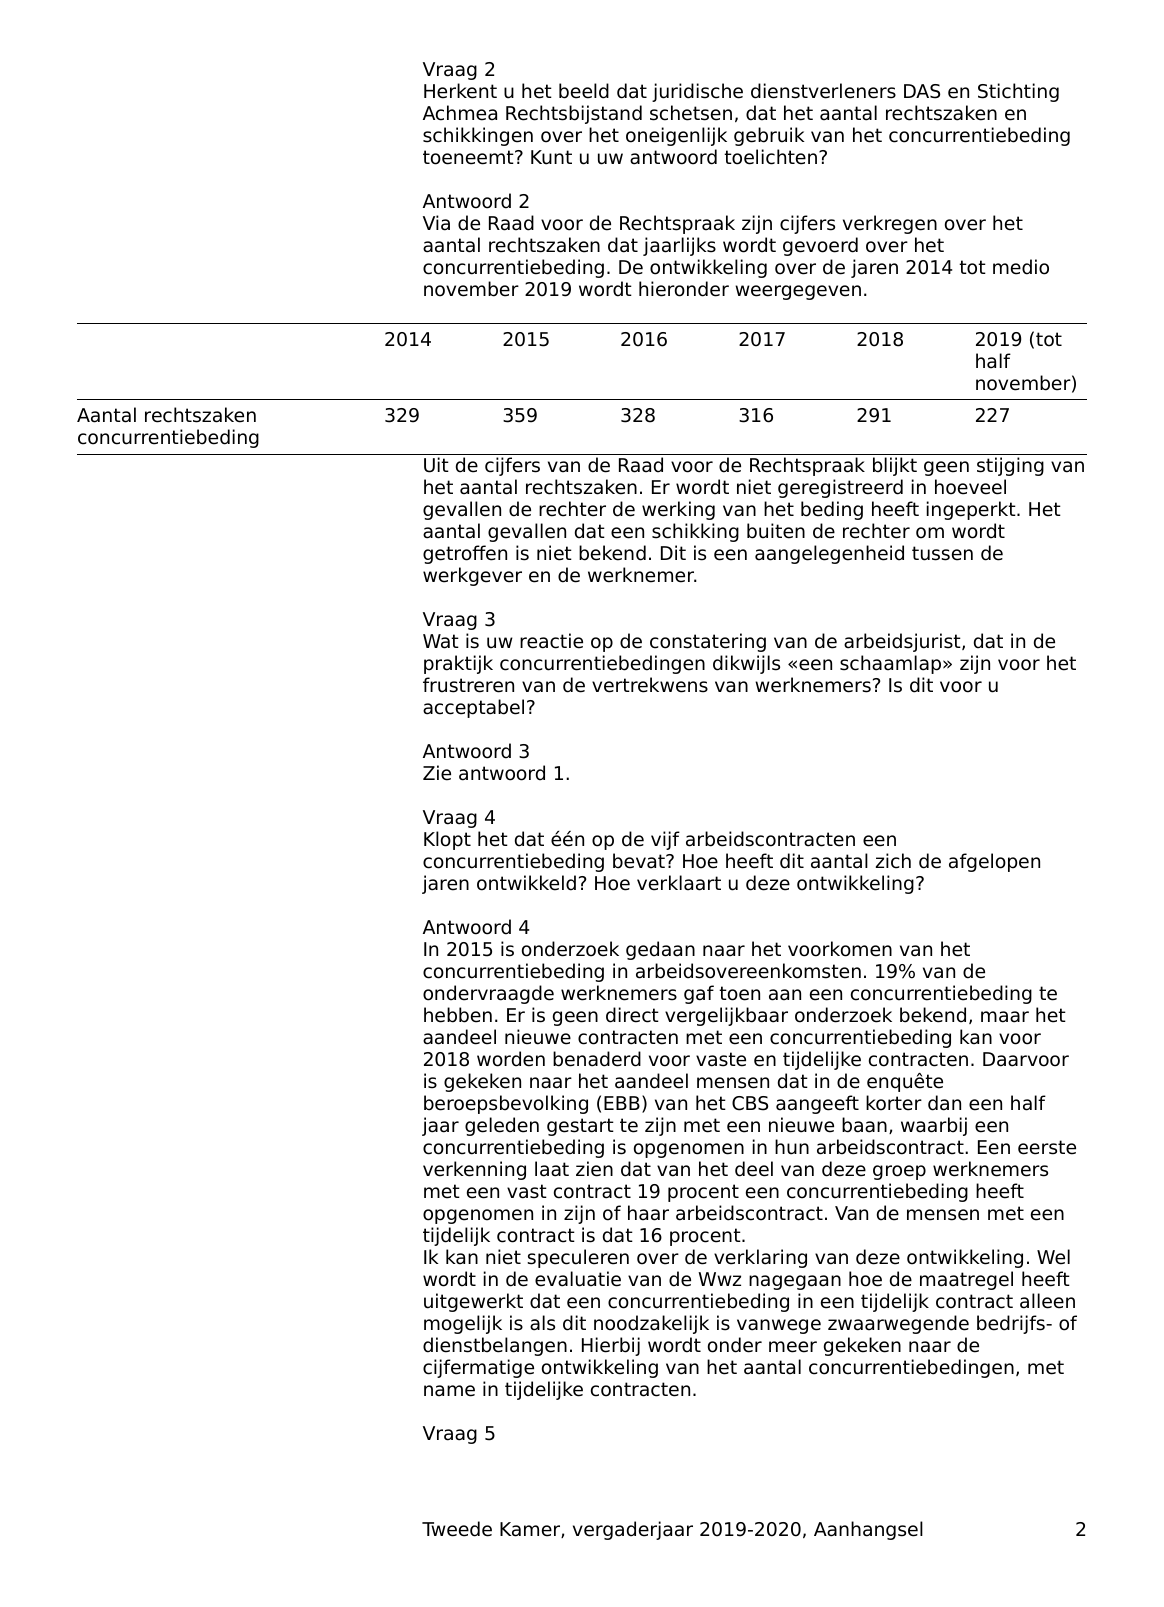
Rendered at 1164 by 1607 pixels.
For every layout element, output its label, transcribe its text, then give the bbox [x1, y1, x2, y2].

table_cell 291 [850, 400, 968, 454]
text Uit de cijfers van de Raad voor de Rechtspraak blijkt geen stijging van het aantal rechtszaken. Er wordt niet geregistreerd in hoeveel gevallen de rechter de werking van het beding heeft ingeperkt. Het aantal gevallen dat een schikking buiten de rechter om wordt getroffen is niet bekend. Dit is een aangelegenheid tussen de werkgever en de werknemer. [422, 455, 1087, 587]
table_header 2018 [850, 324, 968, 399]
text Antwoord 3 [422, 741, 1087, 763]
text Via de Raad voor de Rechtspraak zijn cijfers verkregen over het aantal rechtszaken dat jaarlijks wordt gevoerd over het concurrentiebeding. De ontwikkeling over de jaren 2014 tot medio november 2019 wordt hieronder weergegeven. [422, 213, 1087, 301]
text Ik kan niet speculeren over de verklaring van deze ontwikkeling. Wel wordt in de evaluatie van de Wwz nagegaan hoe de maatregel heeft uitgewerkt dat een concurrentiebeding in een tijdelijk contract alleen mogelijk is als dit noodzakelijk is vanwege zwaarwegende bedrijfs- of dienstbelangen. Hierbij wordt onder meer gekeken naar de cijfermatige ontwikkeling van het aantal concurrentiebedingen, met name in tijdelijke contracten. [422, 1247, 1087, 1401]
text Zie antwoord 1. [422, 763, 1087, 785]
text Antwoord 2 [422, 191, 1087, 213]
table_header 2019 (tot half november) [969, 324, 1087, 399]
table_header 2017 [732, 324, 850, 399]
text Vraag 5 [422, 1423, 1087, 1445]
table_cell Aantal rechtszaken concurrentiebeding [77, 400, 378, 454]
text Vraag 3 [422, 609, 1087, 631]
table_cell 359 [496, 400, 614, 454]
text Herkent u het beeld dat juridische dienstverleners DAS en Stichting Achmea Rechtsbijstand schetsen, dat het aantal rechtszaken en schikkingen over het oneigenlijk gebruik van het concurrentiebeding toeneemt? Kunt u uw antwoord toelichten? [422, 81, 1087, 169]
table_cell 316 [732, 400, 850, 454]
text In 2015 is onderzoek gedaan naar het voorkomen van het concurrentiebeding in arbeidsovereenkomsten. 19% van de ondervraagde werknemers gaf toen aan een concurrentiebeding te hebben. Er is geen direct vergelijkbaar onderzoek bekend, maar het aandeel nieuwe contracten met een concurrentiebeding kan voor 2018 worden benaderd voor vaste en tijdelijke contracten. Daarvoor is gekeken naar het aandeel mensen dat in de enquête beroepsbevolking (EBB) van het CBS aangeeft korter dan een half jaar geleden gestart te zijn met een nieuwe baan, waarbij een concurrentiebeding is opgenomen in hun arbeidscontract. Een eerste verkenning laat zien dat van het deel van deze groep werknemers met een vast contract 19 procent een concurrentiebeding heeft opgenomen in zijn of haar arbeidscontract. Van de mensen met een tijdelijk contract is dat 16 procent. [422, 939, 1087, 1247]
text Vraag 4 [422, 807, 1087, 829]
table_cell 329 [378, 400, 496, 454]
table_header 2014 [378, 324, 496, 399]
table_cell 227 [969, 400, 1087, 454]
text Vraag 2 [422, 59, 1087, 81]
text Wat is uw reactie op de constatering van de arbeidsjurist, dat in de praktijk concurrentiebedingen dikwijls «een schaamlap» zijn voor het frustreren van de vertrekwens van werknemers? Is dit voor u acceptabel? [422, 631, 1087, 719]
table_header 2015 [496, 324, 614, 399]
text Klopt het dat één op de vijf arbeidscontracten een concurrentiebeding bevat? Hoe heeft dit aantal zich de afgelopen jaren ontwikkeld? Hoe verklaart u deze ontwikkeling? [422, 829, 1087, 895]
table_header 2016 [614, 324, 732, 399]
text Antwoord 4 [422, 917, 1087, 939]
table_cell 328 [614, 400, 732, 454]
table_header [77, 324, 378, 399]
